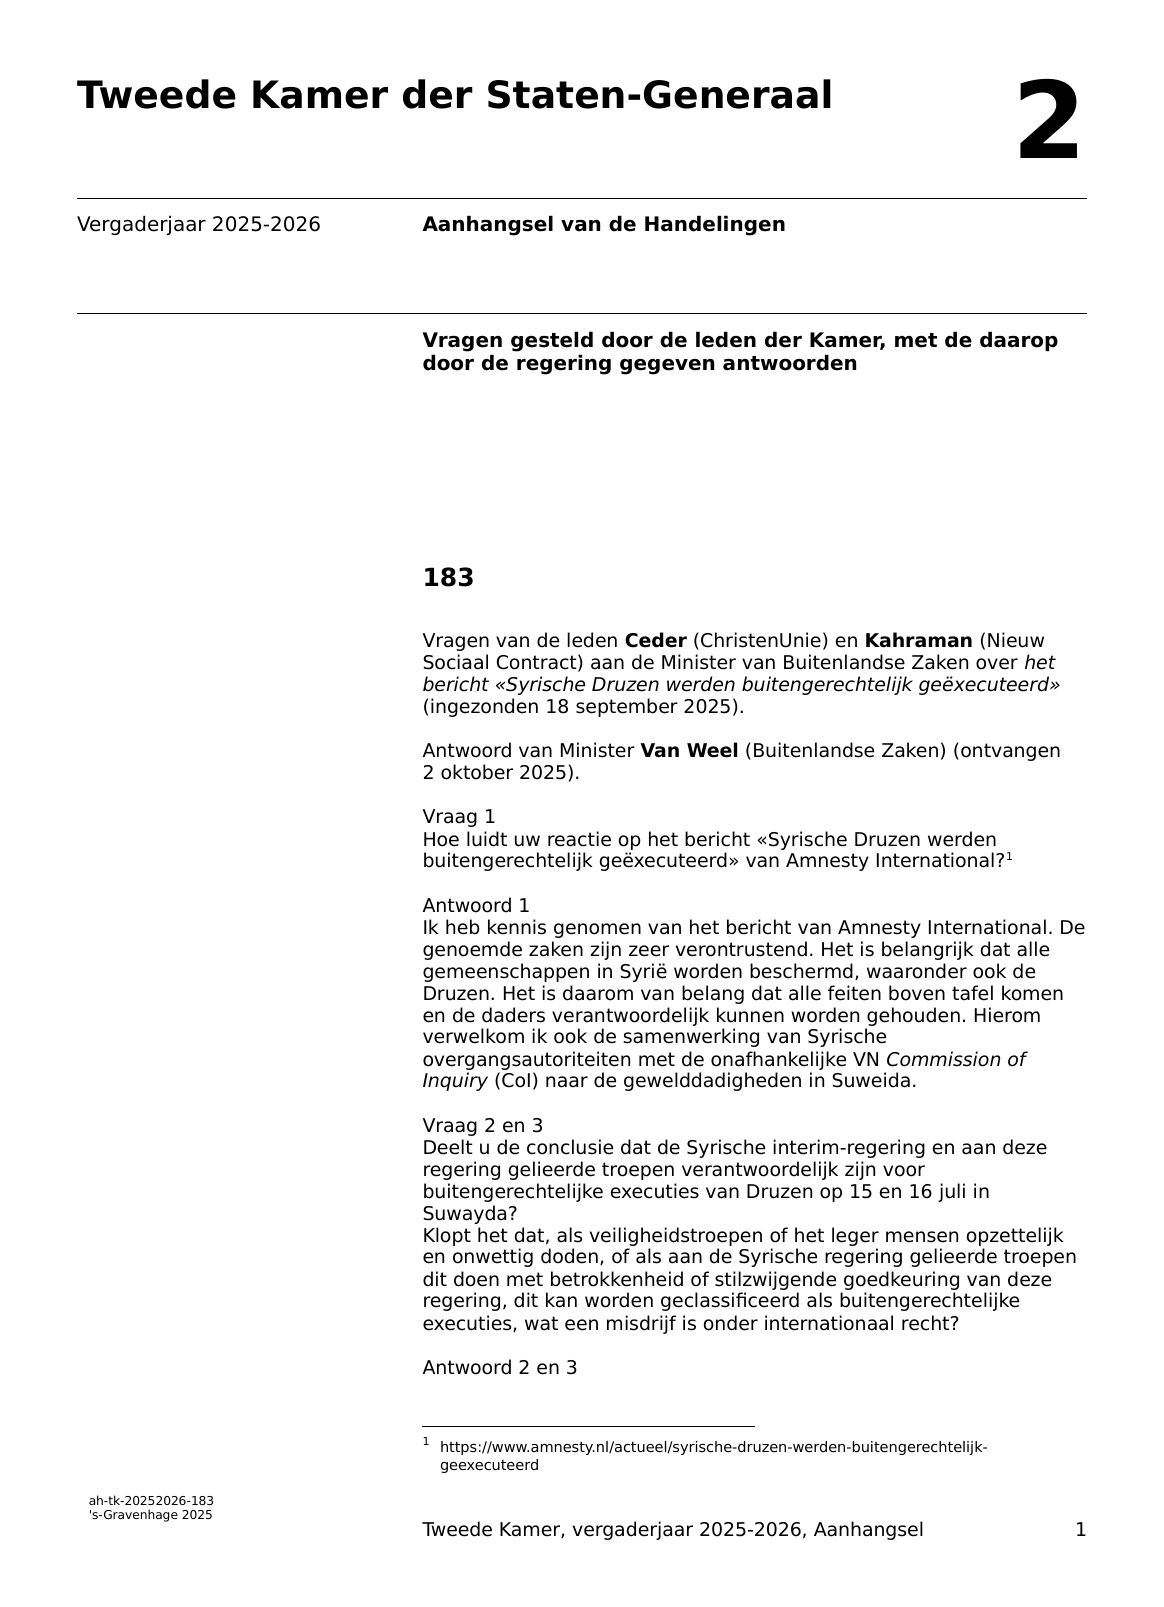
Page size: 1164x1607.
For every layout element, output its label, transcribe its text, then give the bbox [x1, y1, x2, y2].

table_cell Aanhangsel van de Handelingen [422, 199, 1087, 313]
table_cell Vragen gesteld door de leden der Kamer, met de daarop door de regering gegeven antwoorden [422, 314, 1087, 375]
text Vragen van de leden Ceder (ChristenUnie) en Kahraman (Nieuw Sociaal Contract) aan de Minister van Buitenlandse Zaken over het bericht «Syrische Druzen werden buitengerechtelijk geëxecuteerd» (ingezonden 18 september 2025). [422, 630, 1087, 718]
text Antwoord van Minister Van Weel (Buitenlandse Zaken) (ontvangen 2 oktober 2025). [422, 740, 1087, 784]
table_cell Vergaderjaar 2025-2026 [77, 199, 422, 313]
text Deelt u de conclusie dat de Syrische interim-regering en aan deze regering gelieerde troepen verantwoordelijk zijn voor buitengerechtelijke executies van Druzen op 15 en 16 juli in Suwayda? [422, 1137, 1087, 1224]
text Antwoord 2 en 3 [422, 1357, 1087, 1378]
text Klopt het dat, als veiligheidstroepen of het leger mensen opzettelijk en onwettig doden, of als aan de Syrische regering gelieerde troepen dit doen met betrokkenheid of stilzwijgende goedkeuring van deze regering, dit kan worden geclassificeerd als buitengerechtelijke executies, wat een misdrijf is onder internationaal recht? [422, 1224, 1087, 1334]
text Vraag 1 [422, 806, 1087, 828]
text Ik heb kennis genomen van het bericht van Amnesty International. De genoemde zaken zijn zeer verontrustend. Het is belangrijk dat alle gemeenschappen in Syrië worden beschermd, waaronder ook de Druzen. Het is daarom van belang dat alle feiten boven tafel komen en de daders verantwoordelijk kunnen worden gehouden. Hierom verwelkom ik ook de samenwerking van Syrische overgangsautoriteiten met de onafhankelijke VN Commission of Inquiry (CoI) naar de gewelddadigheden in Suweida. [422, 917, 1087, 1092]
text Hoe luidt uw reactie op het bericht «Syrische Druzen werden buitengerechtelijk geëxecuteerd» van Amnesty International? [422, 828, 1087, 872]
text https://www.amnesty.nl/actueel/syrische-druzen-werden-buitengerechtelijk-geexecuteerd [422, 1435, 1087, 1474]
text Vraag 2 en 3 [422, 1114, 1087, 1137]
table_cell [77, 314, 422, 375]
table_header Tweede Kamer der Staten-Generaal [77, 59, 886, 198]
table_header 2 [886, 59, 1087, 198]
text ah-tk-20252026-183 [88, 1494, 323, 1508]
text 's-Gravenhage 2025 [88, 1508, 323, 1522]
text Antwoord 1 [422, 894, 1087, 917]
text 183 [422, 563, 1087, 592]
